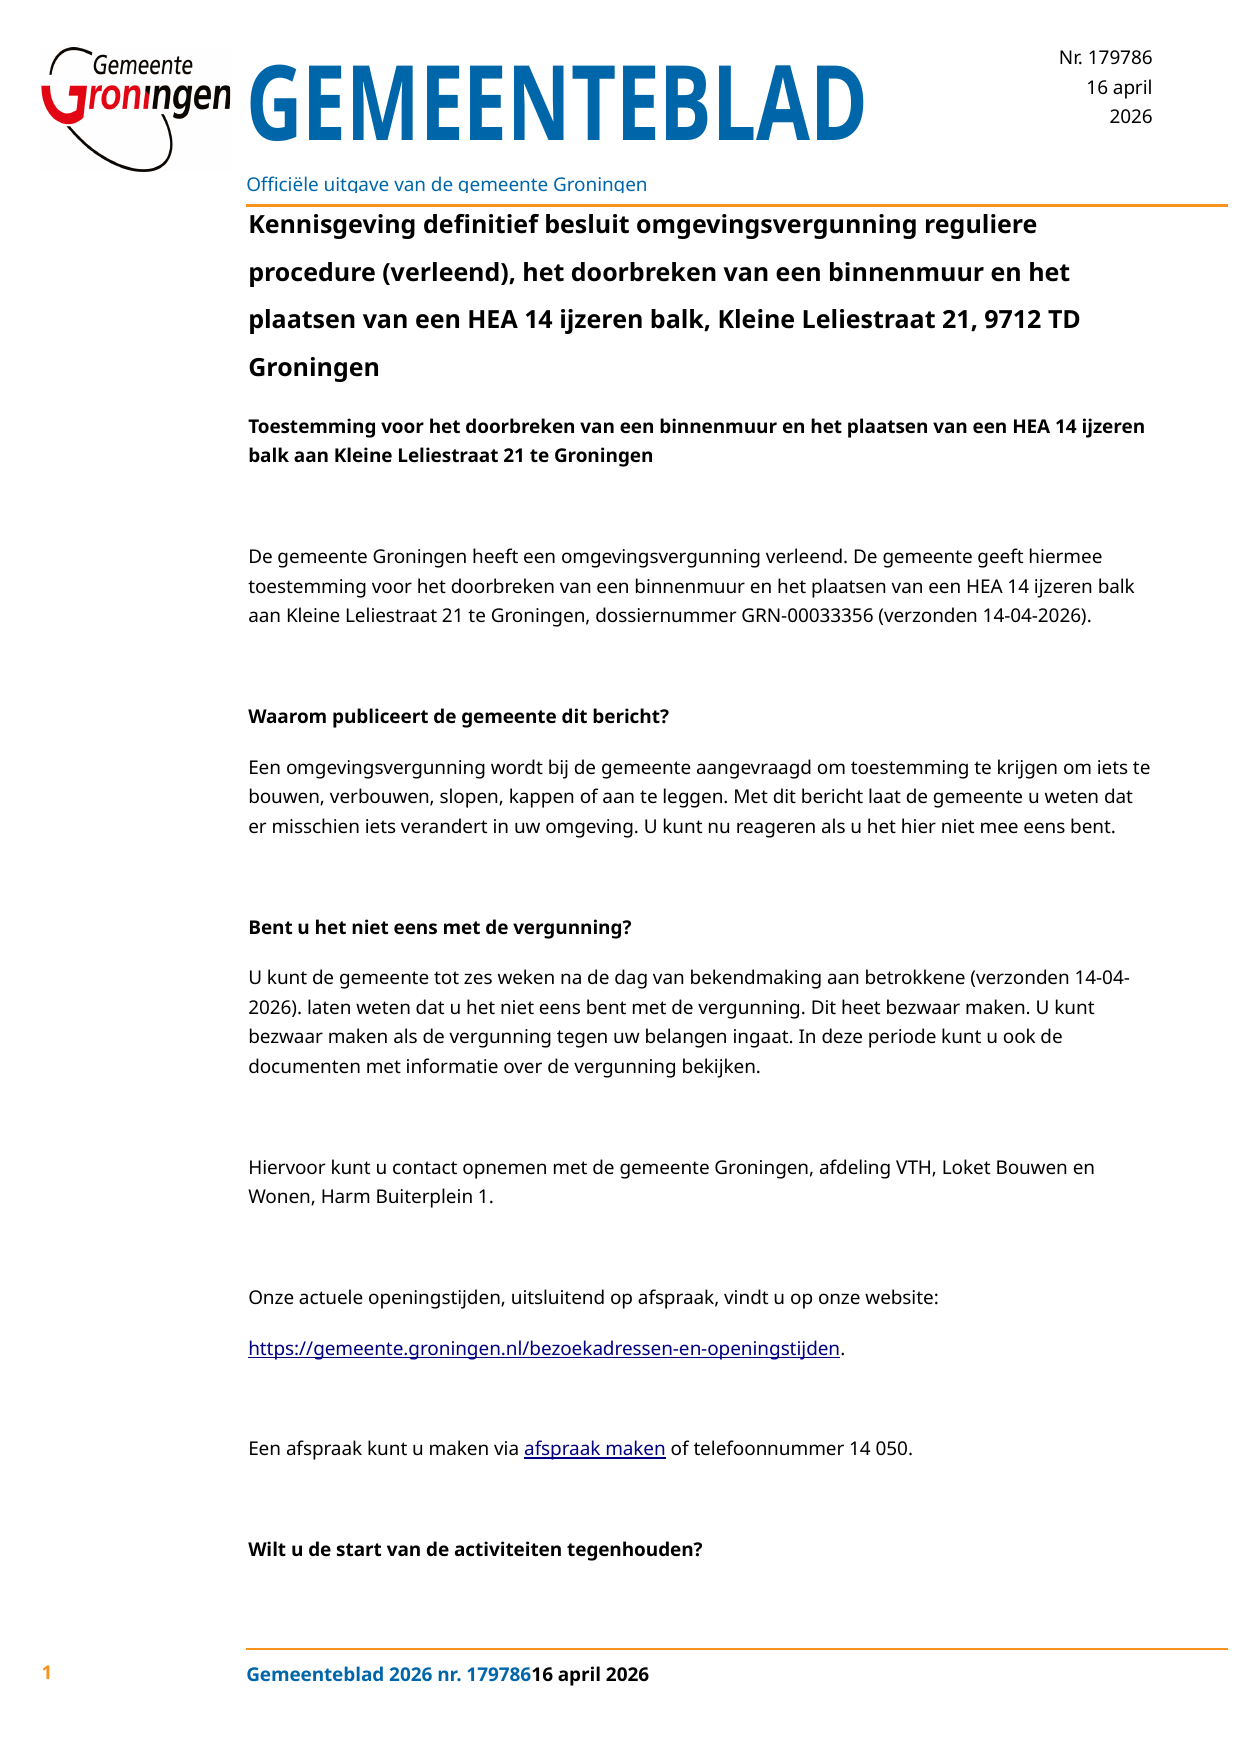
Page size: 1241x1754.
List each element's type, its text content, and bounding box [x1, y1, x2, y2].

text Een afspraak kunt u maken via afspraak maken of telefoonnummer 14 050. [248, 1436, 1152, 1461]
text U kunt de gemeente tot zes weken na de dag van bekendmaking aan betrokkene (verzonden 14-04-2026). laten weten dat u het niet eens bent met de vergunning. Dit heet bezwaar maken. U kunt bezwaar maken als de vergunning tegen uw belangen ingaat. In deze periode kunt u ook de documenten met informatie over de vergunning bekijken. [248, 964, 1152, 1079]
text Hiervoor kunt u contact opnemen met de gemeente Groningen, afdeling VTH, Loket Bouwen en Wonen, Harm Buiterplein 1. [248, 1154, 1152, 1209]
text Onze actuele openingstijden, uitsluitend op afspraak, vindt u op onze website: [248, 1284, 1152, 1310]
text Waarom publiceert de gemeente dit bericht? [248, 703, 1152, 729]
picture [41, 47, 231, 172]
text Toestemming voor het doorbreken van een binnenmuur en het plaatsen van een HEA 14 ijzeren balk aan Kleine Leliestraat 21 te Groningen [248, 413, 1152, 468]
text Bent u het niet eens met de vergunning? [248, 914, 1152, 940]
text Wilt u de start van de activiteiten tegenhouden? [248, 1536, 1152, 1562]
text De gemeente Groningen heeft een omgevingsvergunning verleend. De gemeente geeft hiermee toestemming voor het doorbreken van een binnenmuur en het plaatsen van een HEA 14 ijzeren balk aan Kleine Leliestraat 21 te Groningen, dossiernummer GRN-00033356 (verzonden 14-04-2026). [248, 543, 1152, 628]
text Kennisgeving definitief besluit omgevingsvergunning reguliere procedure (verleend), het doorbreken van een binnenmuur en het plaatsen van een HEA 14 ijzeren balk, Kleine Leliestraat 21, 9712 TD Groningen [248, 207, 1152, 384]
text Een omgevingsvergunning wordt bij de gemeente aangevraagd om toestemming te krijgen om iets te bouwen, verbouwen, slopen, kappen of aan te leggen. Met dit bericht laat de gemeente u weten dat er misschien iets verandert in uw omgeving. U kunt nu reageren als u het hier niet mee eens bent. [248, 754, 1152, 839]
text https://gemeente.groningen.nl/bezoekadressen-en-openingstijden. [248, 1335, 1152, 1361]
